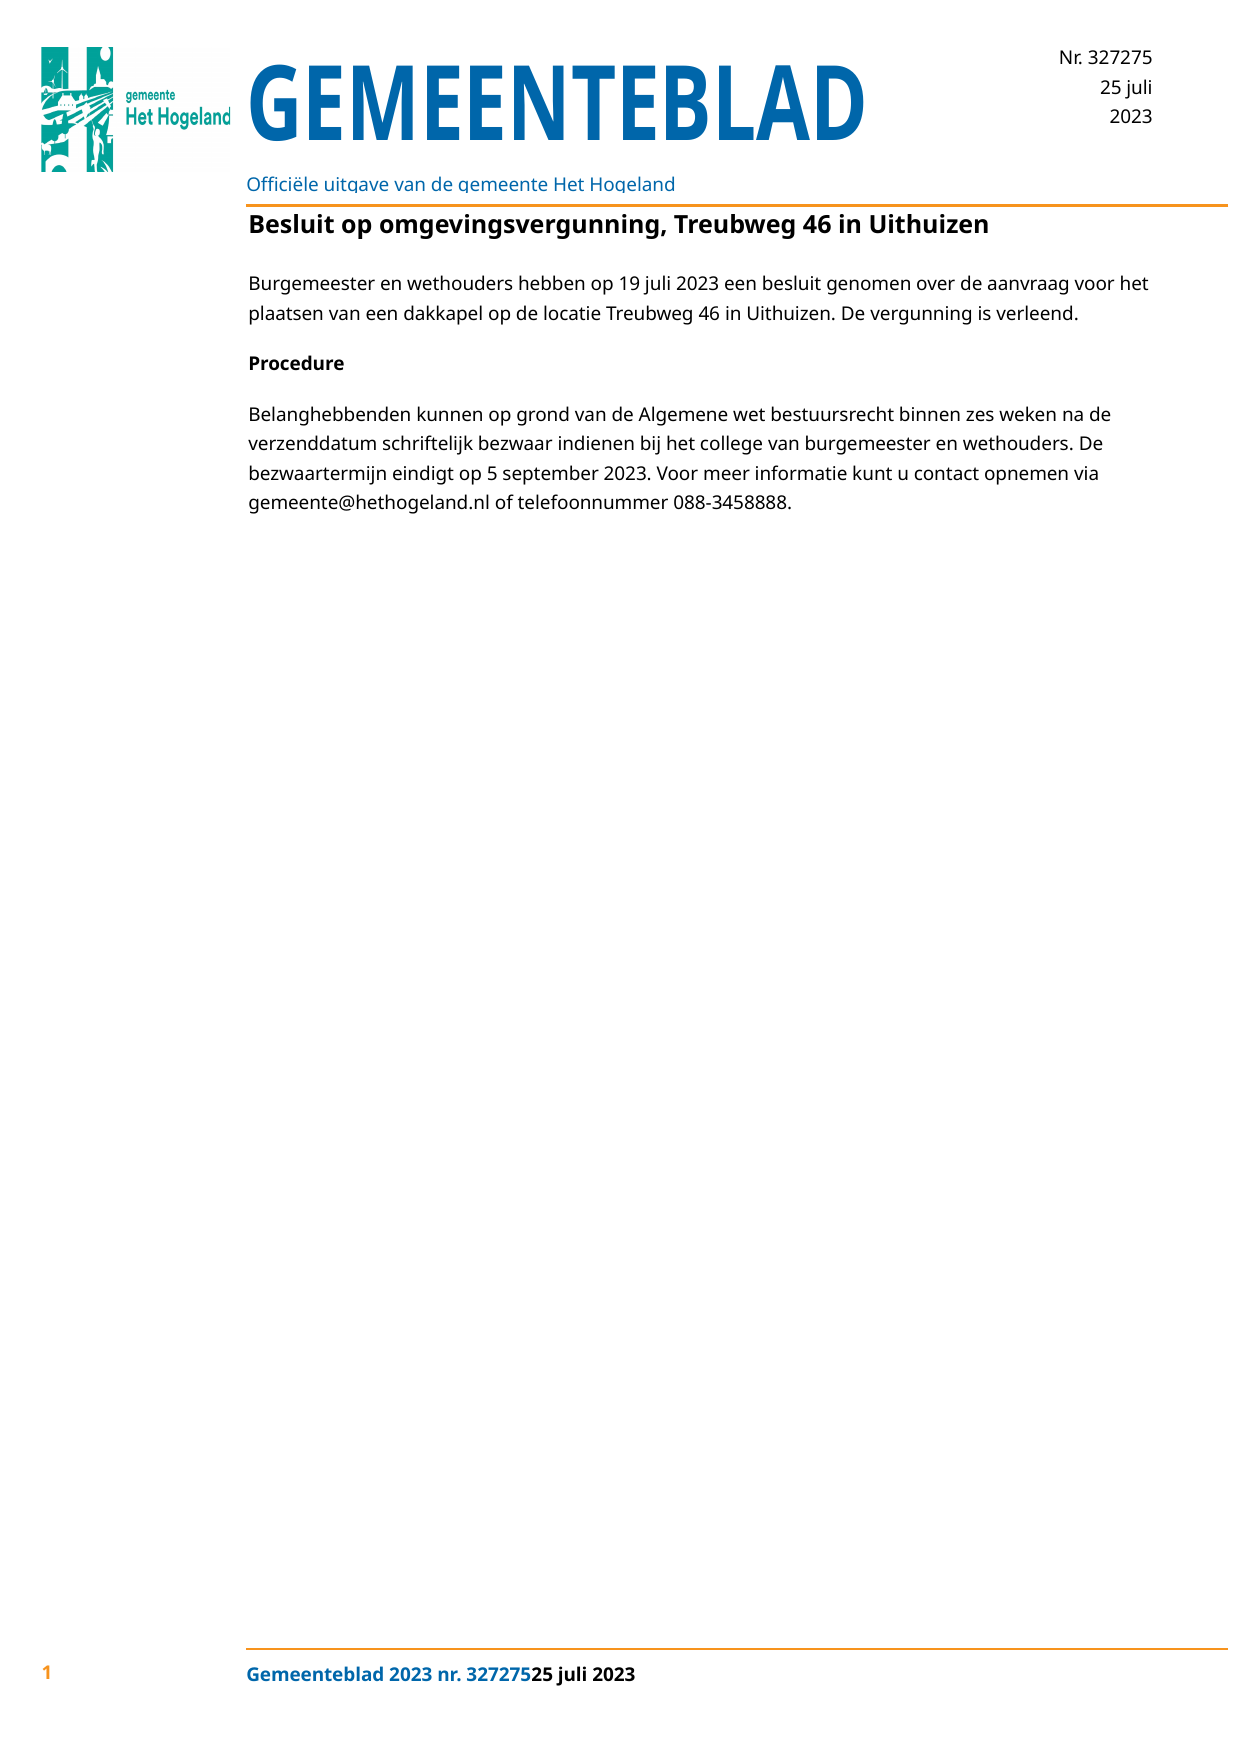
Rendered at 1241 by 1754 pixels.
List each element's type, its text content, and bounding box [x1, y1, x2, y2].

text Procedure [248, 350, 1152, 376]
text Belanghebbenden kunnen op grond van de Algemene wet bestuursrecht binnen zes weken na de verzenddatum schriftelijk bezwaar indienen bij het college van burgemeester en wethouders. De bezwaartermijn eindigt op 5 september 2023. Voor meer informatie kunt u contact opnemen via gemeente@hethogeland.nl of telefoonnummer 088-3458888. [248, 401, 1152, 515]
picture [41, 47, 231, 172]
text Besluit op omgevingsvergunning, Treubweg 46 in Uithuizen [248, 207, 1152, 241]
text Burgemeester en wethouders hebben op 19 juli 2023 een besluit genomen over de aanvraag voor het plaatsen van een dakkapel op de locatie Treubweg 46 in Uithuizen. De vergunning is verleend. [248, 270, 1152, 326]
